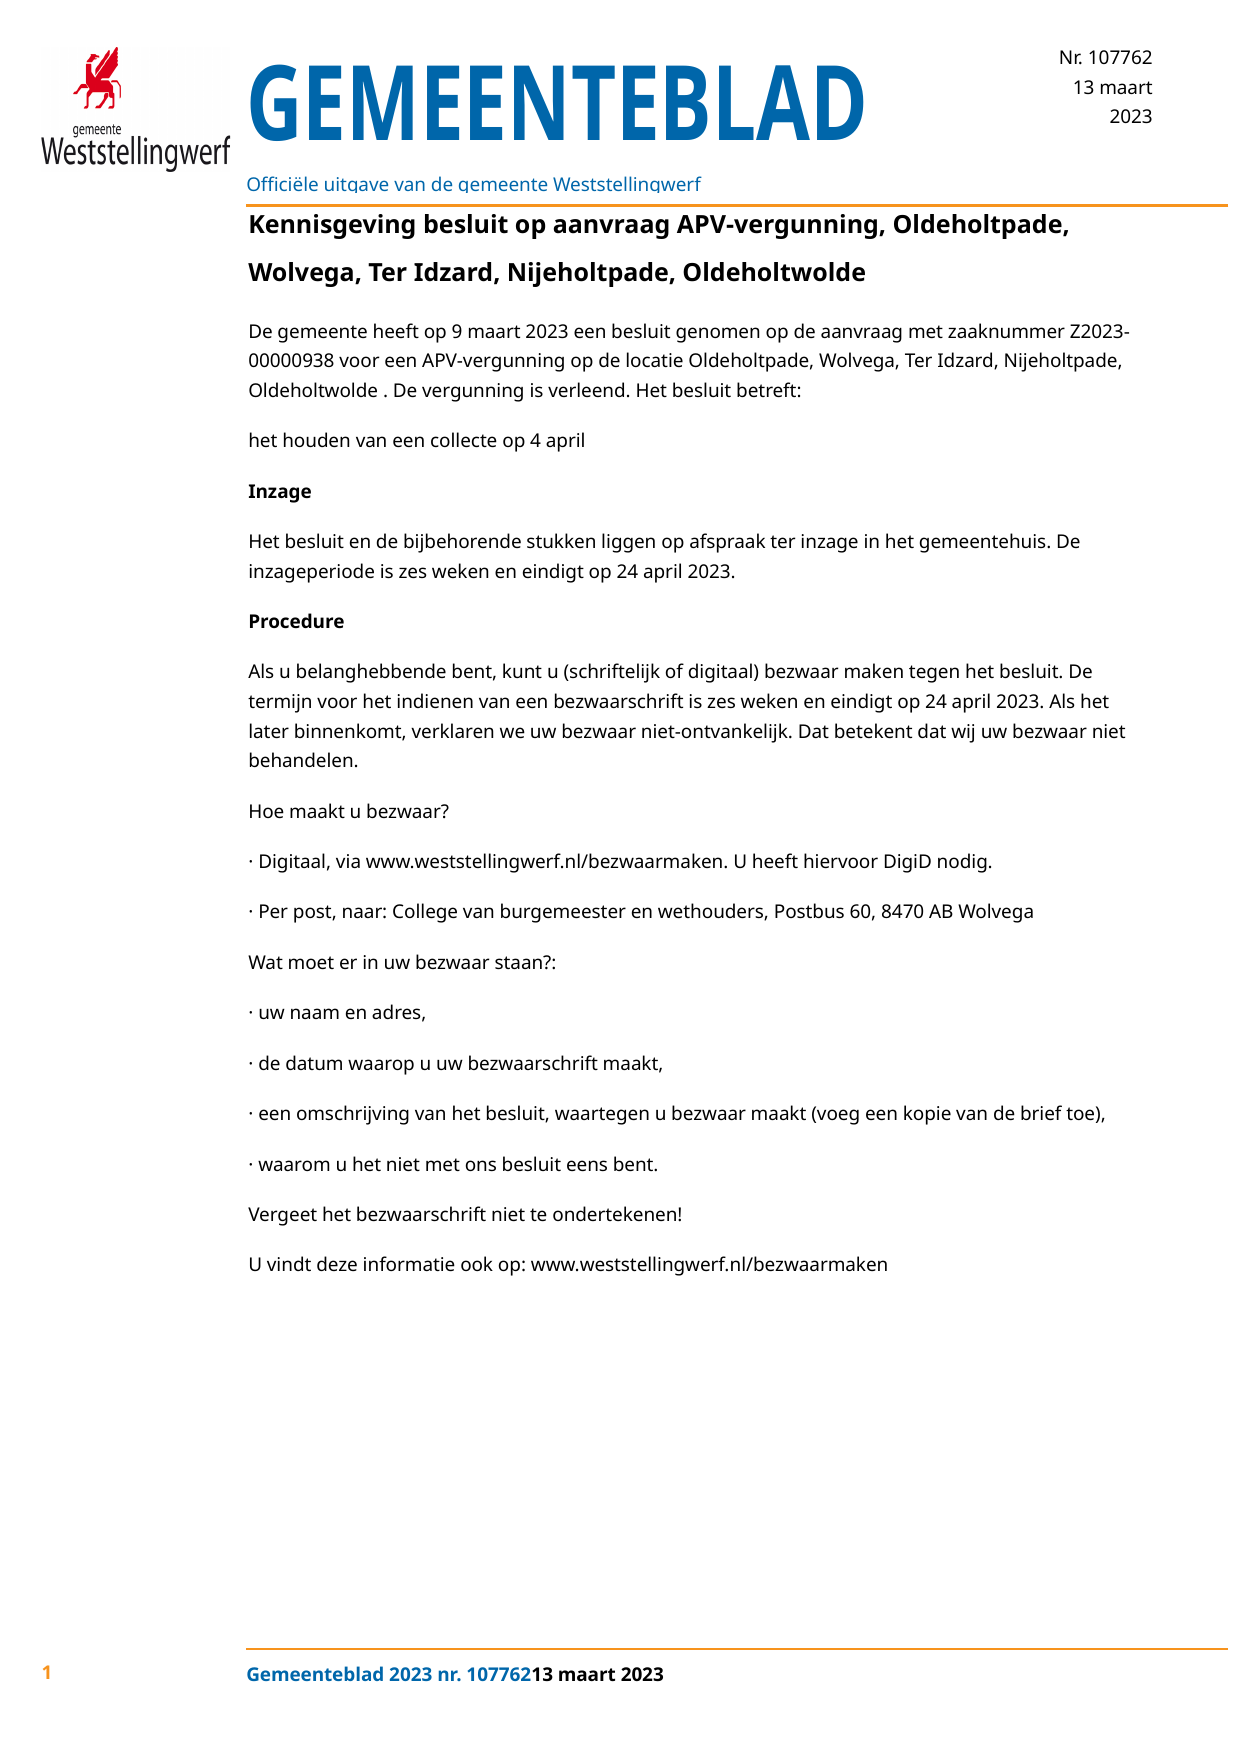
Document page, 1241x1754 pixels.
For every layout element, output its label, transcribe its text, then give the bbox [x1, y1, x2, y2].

text Wat moet er in uw bezwaar staan?: [248, 949, 1152, 975]
text Als u belanghebbende bent, kunt u (schriftelijk of digitaal) bezwaar maken tegen het besluit. De termijn voor het indienen van een bezwaarschrift is zes weken en eindigt op 24 april 2023. Als het later binnenkomt, verklaren we uw bezwaar niet-ontvankelijk. Dat betekent dat wij uw bezwaar niet behandelen. [248, 659, 1152, 773]
text · Per post, naar: College van burgemeester en wethouders, Postbus 60, 8470 AB Wolvega [248, 899, 1152, 924]
text · een omschrijving van het besluit, waartegen u bezwaar maakt (voeg een kopie van de brief toe), [248, 1100, 1152, 1126]
text · Digitaal, via www.weststellingwerf.nl/bezwaarmaken. U heeft hiervoor DigiD nodig. [248, 848, 1152, 874]
text De gemeente heeft op 9 maart 2023 een besluit genomen op de aanvraag met zaaknummer Z2023-00000938 voor een APV-vergunning op de locatie Oldeholtpade, Wolvega, Ter Idzard, Nijeholtpade, Oldeholtwolde . De vergunning is verleend. Het besluit betreft: [248, 318, 1152, 403]
text Vergeet het bezwaarschrift niet te ondertekenen! [248, 1201, 1152, 1227]
text · waarom u het niet met ons besluit eens bent. [248, 1151, 1152, 1177]
text U vindt deze informatie ook op: www.weststellingwerf.nl/bezwaarmaken [248, 1252, 1152, 1277]
text Kennisgeving besluit op aanvraag APV-vergunning, Oldeholtpade, Wolvega, Ter Idzard, Nijeholtpade, Oldeholtwolde [248, 207, 1152, 288]
text het houden van een collecte op 4 april [248, 427, 1152, 453]
text Procedure [248, 608, 1152, 634]
text Inzage [248, 478, 1152, 504]
text Het besluit en de bijbehorende stukken liggen op afspraak ter inzage in het gemeentehuis. De inzageperiode is zes weken en eindigt op 24 april 2023. [248, 528, 1152, 584]
text · de datum waarop u uw bezwaarschrift maakt, [248, 1050, 1152, 1076]
text Hoe maakt u bezwaar? [248, 798, 1152, 824]
text · uw naam en adres, [248, 999, 1152, 1025]
picture [41, 47, 231, 172]
